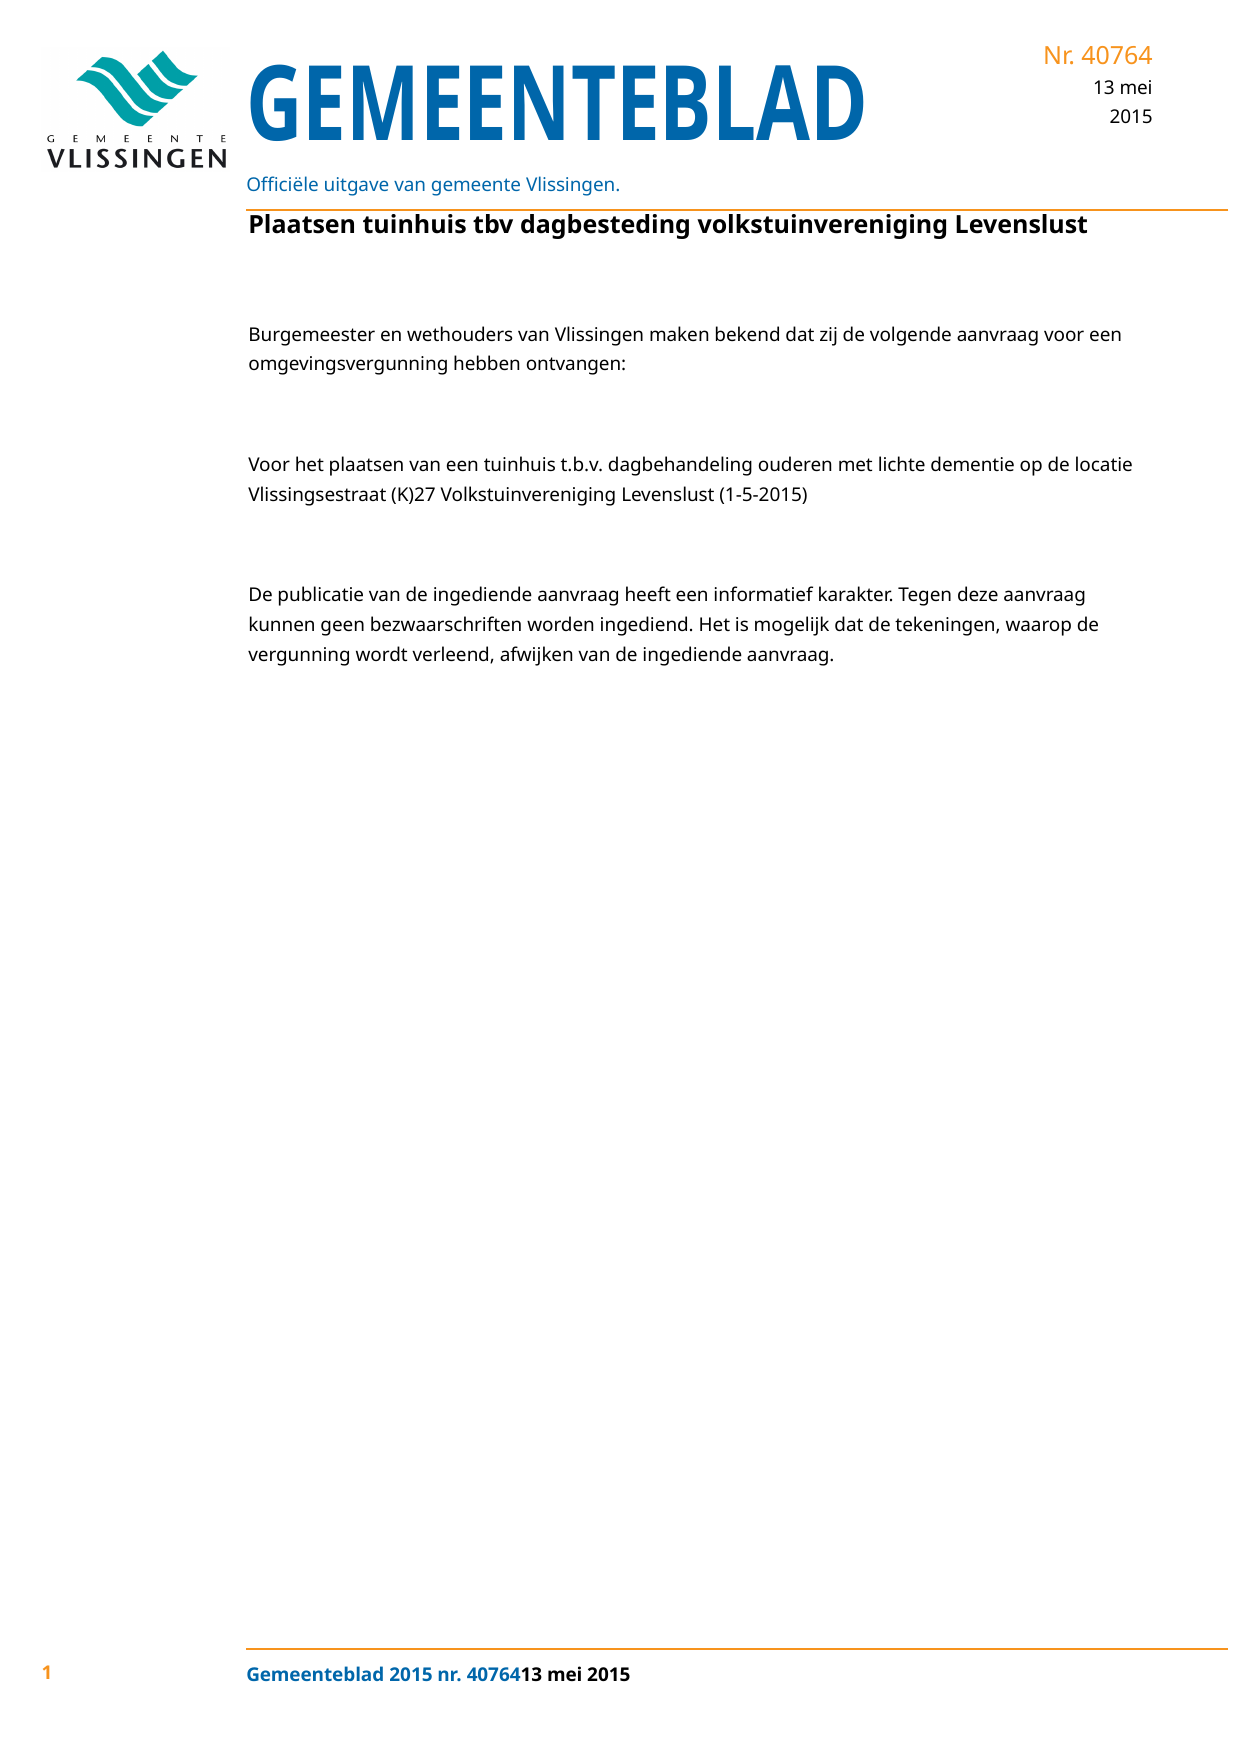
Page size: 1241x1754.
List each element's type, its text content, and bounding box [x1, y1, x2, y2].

text Burgemeester en wethouders van Vlissingen maken bekend dat zij de volgende aanvraag voor een omgevingsvergunning hebben ontvangen: [248, 321, 1152, 376]
text Plaatsen tuinhuis tbv dagbesteding volkstuinvereniging Levenslust [248, 211, 1152, 241]
picture [41, 47, 231, 172]
text Voor het plaatsen van een tuinhuis t.b.v. dagbehandeling ouderen met lichte dementie op de locatie Vlissingsestraat (K)27 Volkstuinvereniging Levenslust (1-5-2015) [248, 451, 1152, 506]
text De publicatie van de ingediende aanvraag heeft een informatief karakter. Tegen deze aanvraag kunnen geen bezwaarschriften worden ingediend. Het is mogelijk dat de tekeningen, waarop de vergunning wordt verleend, afwijken van de ingediende aanvraag. [248, 582, 1152, 666]
